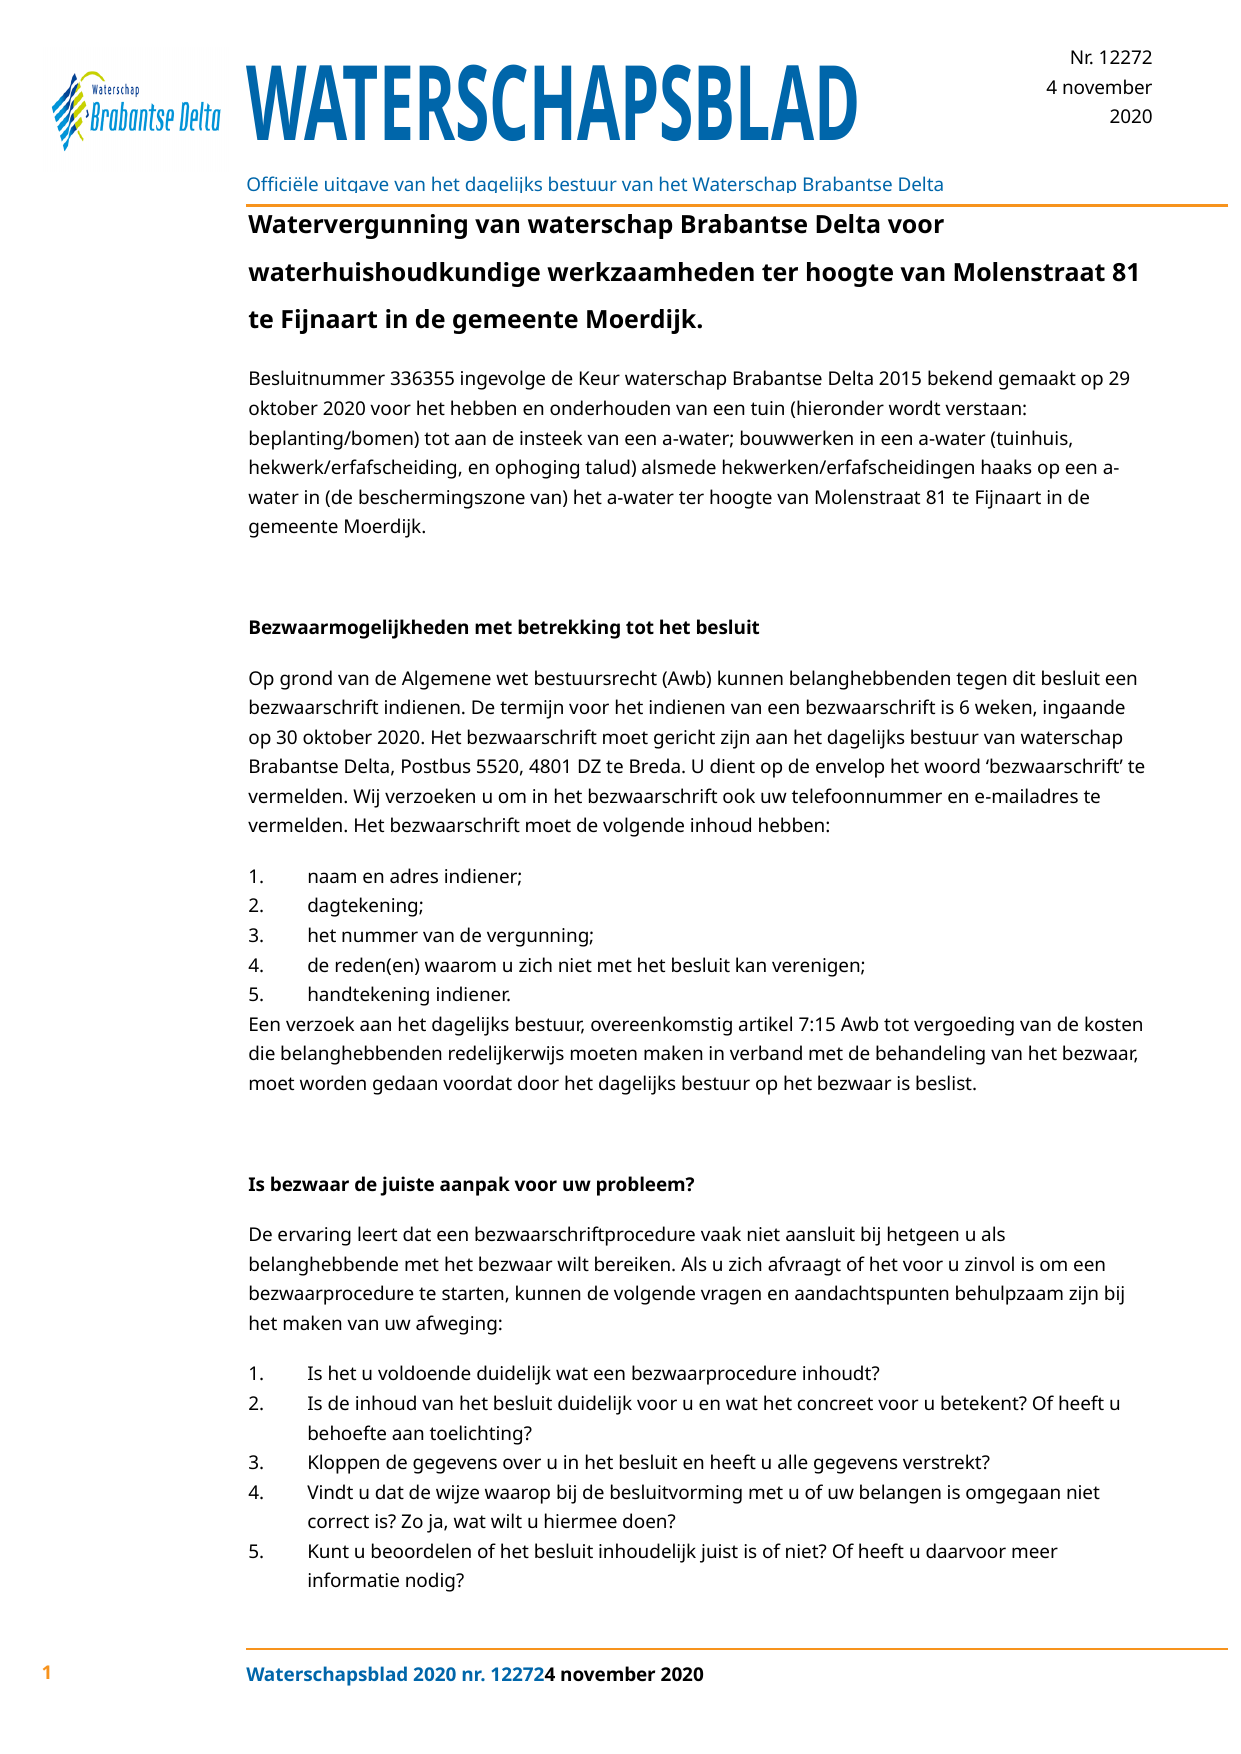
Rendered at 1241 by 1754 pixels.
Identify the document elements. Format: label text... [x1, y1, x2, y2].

text Is bezwaar de juiste aanpak voor uw probleem? [248, 1171, 1152, 1197]
text De ervaring leert dat een bezwaarschriftprocedure vaak niet aansluit bij hetgeen u als belanghebbende met het bezwaar wilt bereiken. Als u zich afvraagt of het voor u zinvol is om een bezwaarprocedure te starten, kunnen de volgende vragen en aandachtspunten behulpzaam zijn bij het maken van uw afweging: [248, 1221, 1152, 1336]
list Is de inhoud van het besluit duidelijk voor u en wat het concreet voor u betekent? Of heeft u behoefte aan toelichting? [248, 1390, 1152, 1445]
list dagtekening; [248, 893, 1152, 918]
picture [41, 47, 231, 172]
list Vindt u dat de wijze waarop bij de besluitvorming met u of uw belangen is omgegaan niet correct is? Zo ja, wat wilt u hiermee doen? [248, 1479, 1152, 1534]
list de reden(en) waarom u zich niet met het besluit kan verenigen; [248, 952, 1152, 977]
list Is het u voldoende duidelijk wat een bezwaarprocedure inhoudt? [248, 1361, 1152, 1386]
list handtekening indiener. [248, 981, 1152, 1007]
text Een verzoek aan het dagelijks bestuur, overeenkomstig artikel 7:15 Awb tot vergoeding van de kosten die belanghebbenden redelijkerwijs moeten maken in verband met de behandeling van het bezwaar, moet worden gedaan voordat door het dagelijks bestuur op het bezwaar is beslist. [248, 1011, 1152, 1096]
text Watervergunning van waterschap Brabantse Delta voor waterhuishoudkundige werkzaamheden ter hoogte van Molenstraat 81 te Fijnaart in de gemeente Moerdijk. [248, 207, 1152, 336]
list Kunt u beoordelen of het besluit inhoudelijk juist is of niet? Of heeft u daarvoor meer informatie nodig? [248, 1538, 1152, 1593]
text Besluitnummer 336355 ingevolge de Keur waterschap Brabantse Delta 2015 bekend gemaakt op 29 oktober 2020 voor het hebben en onderhouden van een tuin (hieronder wordt verstaan: beplanting/bomen) tot aan de insteek van een a-water; bouwwerken in een a-water (tuinhuis, hekwerk/erfafscheiding, en ophoging talud) alsmede hekwerken/erfafscheidingen haaks op een a-water in (de beschermingszone van) het a-water ter hoogte van Molenstraat 81 te Fijnaart in de gemeente Moerdijk. [248, 366, 1152, 539]
list Kloppen de gegevens over u in het besluit en heeft u alle gegevens verstrekt? [248, 1449, 1152, 1475]
list het nummer van de vergunning; [248, 922, 1152, 948]
text Op grond van de Algemene wet bestuursrecht (Awb) kunnen belanghebbenden tegen dit besluit een bezwaarschrift indienen. De termijn voor het indienen van een bezwaarschrift is 6 weken, ingaande op 30 oktober 2020. Het bezwaarschrift moet gericht zijn aan het dagelijks bestuur van waterschap Brabantse Delta, Postbus 5520, 4801 DZ te Breda. U dient op de envelop het woord ‘bezwaarschrift’ te vermelden. Wij verzoeken u om in het bezwaarschrift ook uw telefoonnummer en e‑mailadres te vermelden. Het bezwaarschrift moet de volgende inhoud hebben: [248, 665, 1152, 838]
text Bezwaarmogelijkheden met betrekking tot het besluit [248, 614, 1152, 640]
list naam en adres indiener; [248, 863, 1152, 889]
